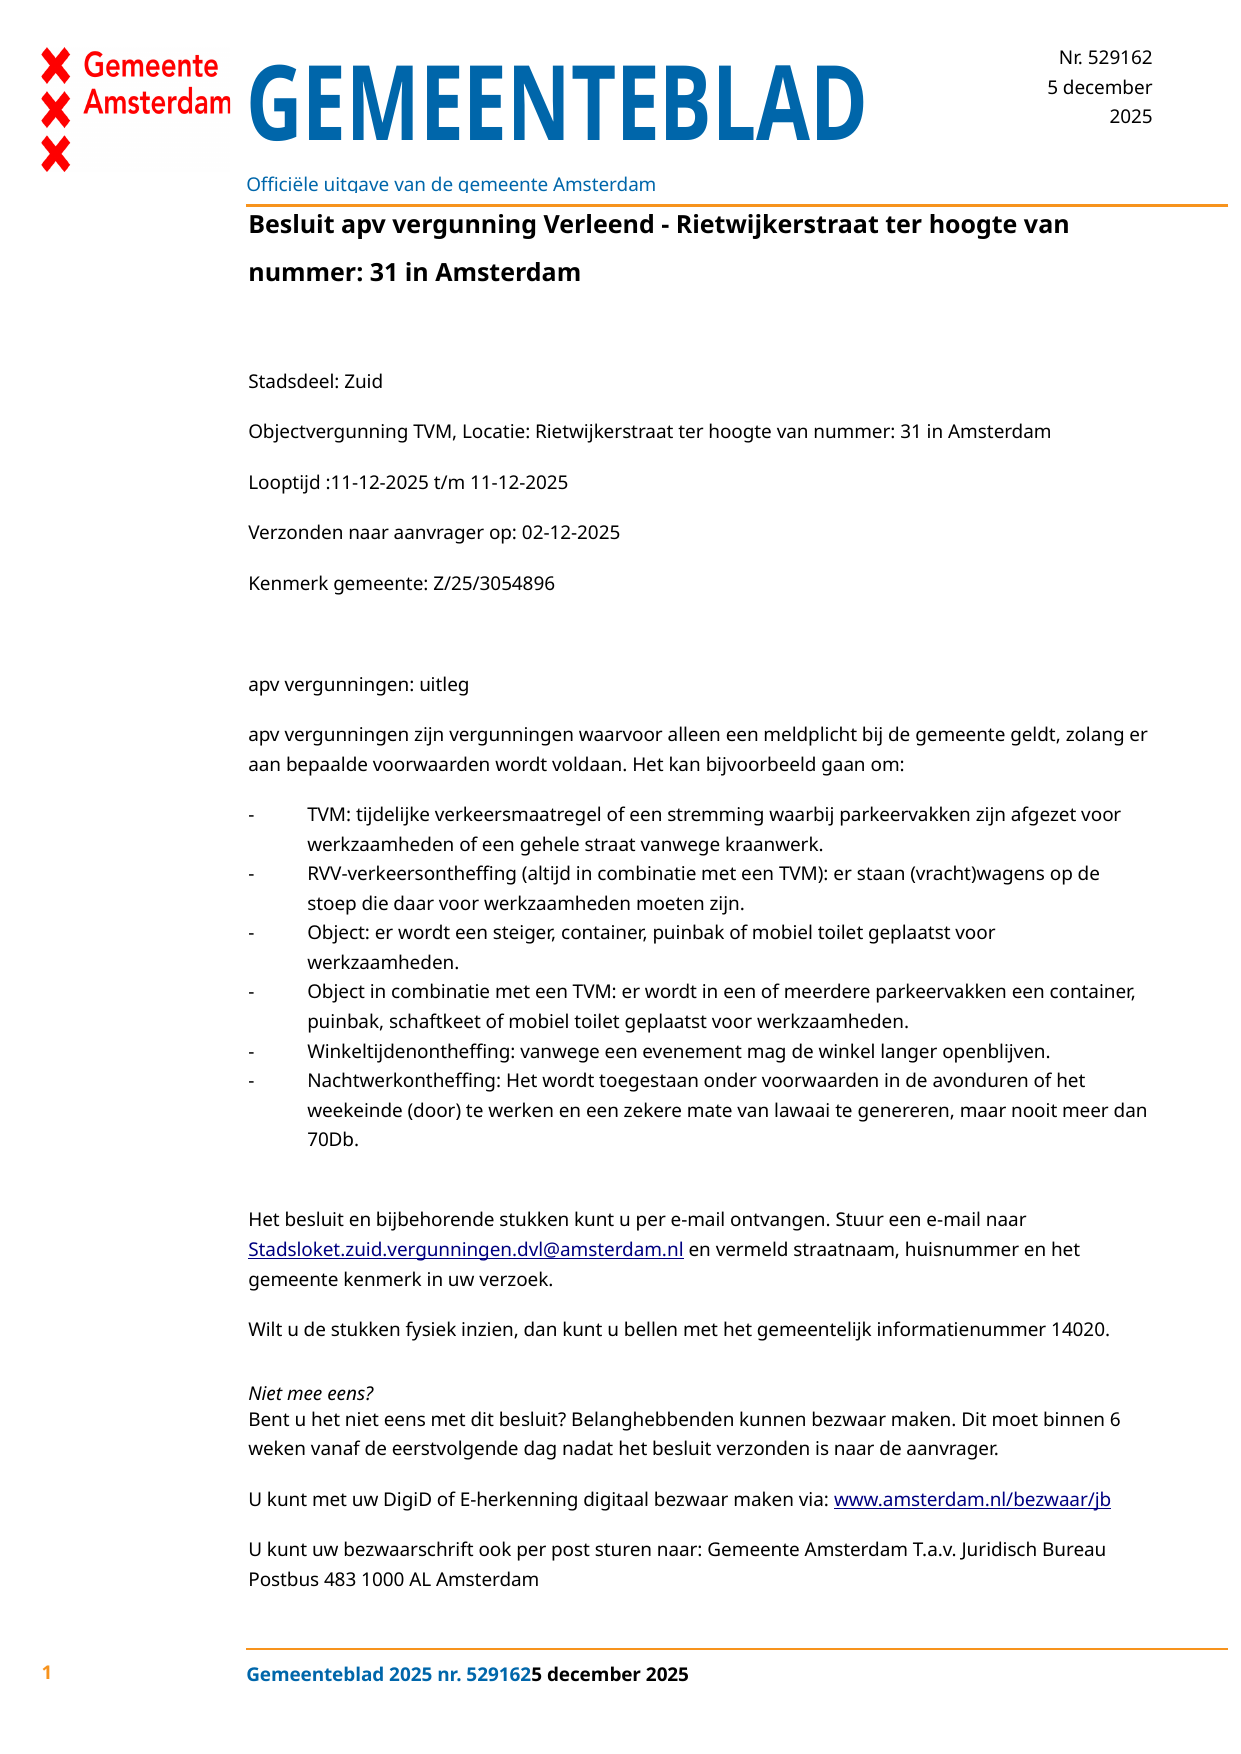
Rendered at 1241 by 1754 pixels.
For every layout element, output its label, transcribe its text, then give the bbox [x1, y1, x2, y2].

text Niet mee eens? [248, 1380, 1152, 1406]
text Verzonden naar aanvrager op: 02-12-2025 [248, 519, 1152, 545]
list Object: er wordt een steiger, container, puinbak of mobiel toilet geplaatst voor werkzaamheden. [248, 919, 1152, 975]
text Objectvergunning TVM, Locatie: Rietwijkerstraat ter hoogte van nummer: 31 in Amsterdam [248, 419, 1152, 444]
list Nachtwerkontheffing: Het wordt toegestaan onder voorwaarden in de avonduren of het weekeinde (door) te werken en een zekere mate van lawaai te genereren, maar nooit meer dan 70Db. [248, 1067, 1152, 1152]
list RVV-verkeersontheffing (altijd in combinatie met een TVM): er staan (vracht)wagens op de stoep die daar voor werkzaamheden moeten zijn. [248, 860, 1152, 916]
text apv vergunningen: uitleg [248, 671, 1152, 697]
picture [41, 47, 231, 172]
list Winkeltijdenontheffing: vanwege een evenement mag de winkel langer openblijven. [248, 1038, 1152, 1064]
text Wilt u de stukken fysiek inzien, dan kunt u bellen met het gemeentelijk informatienummer 14020. [248, 1316, 1152, 1342]
text Looptijd :11-12-2025 t/m 11-12-2025 [248, 469, 1152, 495]
text Bent u het niet eens met dit besluit? Belanghebbenden kunnen bezwaar maken. Dit moet binnen 6 weken vanaf de eerstvolgende dag nadat het besluit verzonden is naar de aanvrager. [248, 1406, 1152, 1461]
text Het besluit en bijbehorende stukken kunt u per e-mail ontvangen. Stuur een e-mail naar Stadsloket.zuid.vergunningen.dvl@amsterdam.nl en vermeld straatnaam, huisnummer en het gemeente kenmerk in uw verzoek. [248, 1207, 1152, 1292]
text U kunt uw bezwaarschrift ook per post sturen naar: Gemeente Amsterdam T.a.v. Juridisch Bureau Postbus 483 1000 AL Amsterdam [248, 1536, 1152, 1592]
text Stadsdeel: Zuid [248, 368, 1152, 394]
text Besluit apv vergunning Verleend - Rietwijkerstraat ter hoogte van nummer: 31 in Amsterdam [248, 207, 1152, 288]
text Kenmerk gemeente: Z/25/3054896 [248, 570, 1152, 596]
text U kunt met uw DigiD of E-herkenning digitaal bezwaar maken via: www.amsterdam.nl/bezwaar/jb [248, 1486, 1152, 1512]
list Object in combinatie met een TVM: er wordt in een of meerdere parkeervakken een container, puinbak, schaftkeet of mobiel toilet geplaatst voor werkzaamheden. [248, 979, 1152, 1034]
list TVM: tijdelijke verkeersmaatregel of een stremming waarbij parkeervakken zijn afgezet voor werkzaamheden of een gehele straat vanwege kraanwerk. [248, 801, 1152, 857]
text apv vergunningen zijn vergunningen waarvoor alleen een meldplicht bij de gemeente geldt, zolang er aan bepaalde voorwaarden wordt voldaan. Het kan bijvoorbeeld gaan om: [248, 721, 1152, 777]
